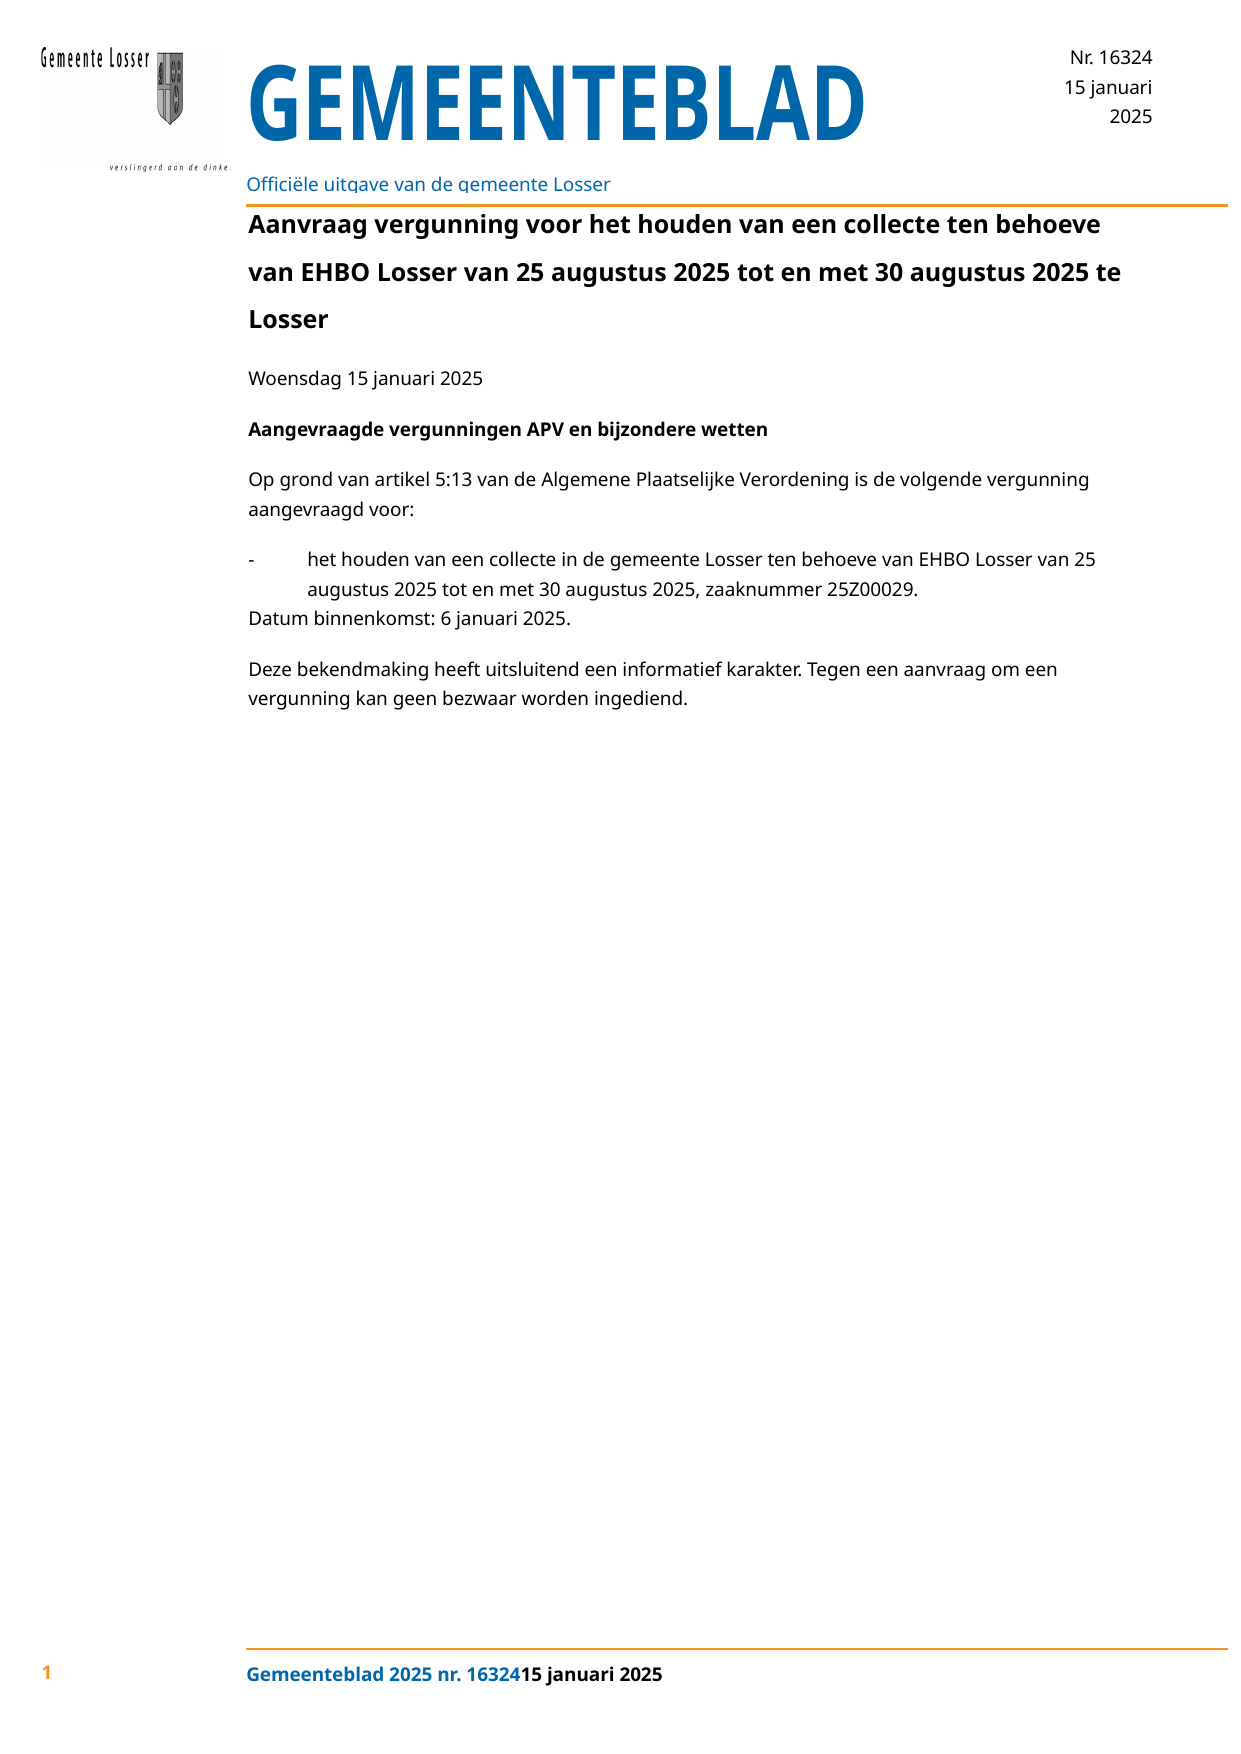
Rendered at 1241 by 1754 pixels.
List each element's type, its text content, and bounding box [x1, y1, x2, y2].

picture [41, 47, 231, 172]
list het houden van een collecte in de gemeente Losser ten behoeve van EHBO Losser van 25 augustus 2025 tot en met 30 augustus 2025, zaaknummer 25Z00029. [248, 546, 1152, 602]
text Op grond van artikel 5:13 van de Algemene Plaatselijke Verordening is de volgende vergunning aangevraagd voor: [248, 466, 1152, 522]
text Aanvraag vergunning voor het houden van een collecte ten behoeve van EHBO Losser van 25 augustus 2025 tot en met 30 augustus 2025 te Losser [248, 207, 1152, 336]
text Woensdag 15 januari 2025 [248, 366, 1152, 391]
text Deze bekendmaking heeft uitsluitend een informatief karakter. Tegen een aanvraag om een vergunning kan geen bezwaar worden ingediend. [248, 656, 1152, 711]
text Aangevraagde vergunningen APV en bijzondere wetten [248, 416, 1152, 442]
text Datum binnenkomst: 6 januari 2025. [248, 606, 1152, 631]
